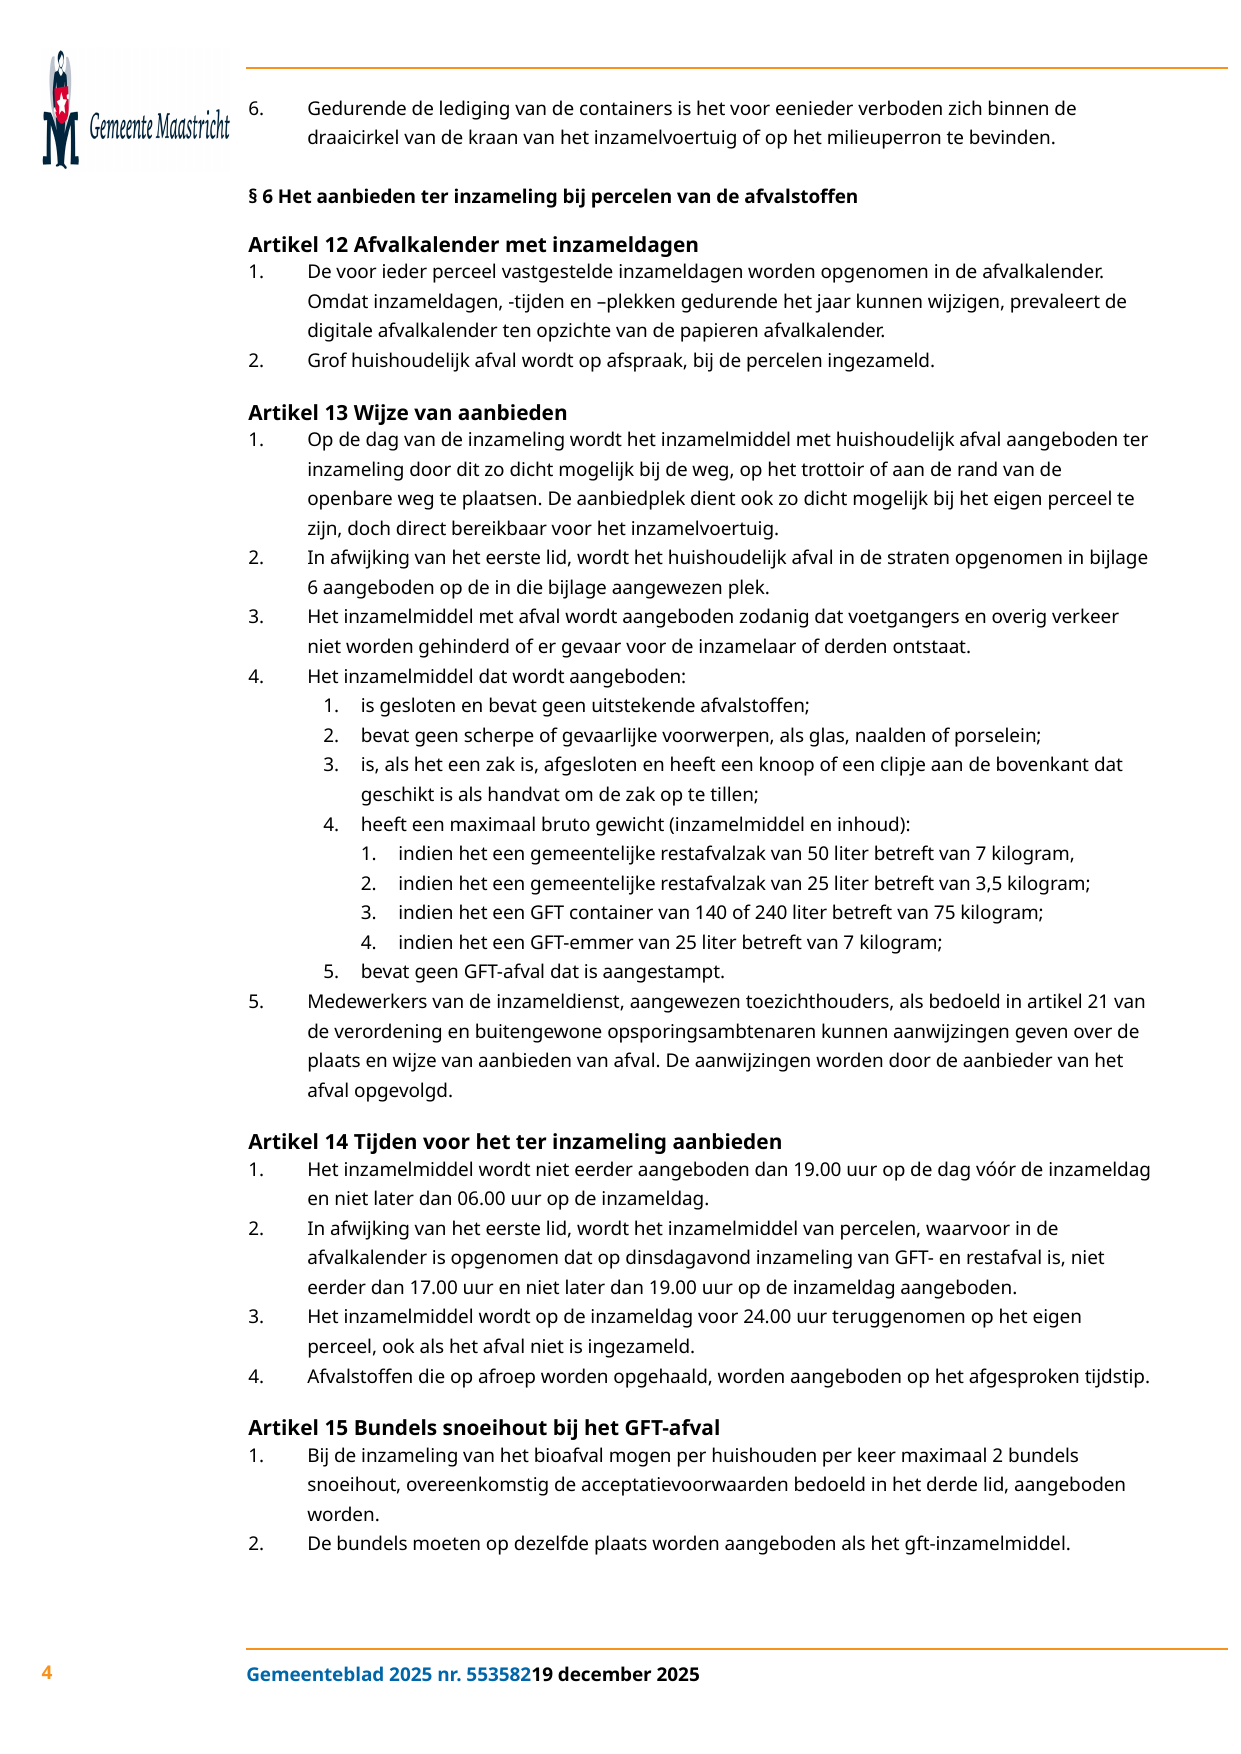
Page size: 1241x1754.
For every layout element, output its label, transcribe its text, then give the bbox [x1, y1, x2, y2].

list De voor ieder perceel vastgestelde inzameldagen worden opgenomen in de afvalkalender. Omdat inzameldagen, -tijden en –plekken gedurende het jaar kunnen wijzigen, prevaleert de digitale afvalkalender ten opzichte van de papieren afvalkalender. [248, 258, 1152, 343]
list Op de dag van de inzameling wordt het inzamelmiddel met huishoudelijk afval aangeboden ter inzameling door dit zo dicht mogelijk bij de weg, op het trottoir of aan de rand van de openbare weg te plaatsen. De aanbiedplek dient ook zo dicht mogelijk bij het eigen perceel te zijn, doch direct bereikbaar voor het inzamelvoertuig. [248, 426, 1152, 541]
list indien het een GFT container van 140 of 240 liter betreft van 75 kilogram; [361, 899, 1152, 925]
list indien het een gemeentelijke restafvalzak van 50 liter betreft van 7 kilogram, [361, 840, 1152, 866]
picture [41, 47, 231, 172]
list indien het een gemeentelijke restafvalzak van 25 liter betreft van 3,5 kilogram; [361, 870, 1152, 896]
list In afwijking van het eerste lid, wordt het huishoudelijk afval in de straten opgenomen in bijlage 6 aangeboden op de in die bijlage aangewezen plek. [248, 544, 1152, 600]
list bevat geen GFT-afval dat is aangestampt. [323, 959, 1152, 984]
list Het inzamelmiddel met afval wordt aangeboden zodanig dat voetgangers en overig verkeer niet worden gehinderd of er gevaar voor de inzamelaar of derden ontstaat. [248, 604, 1152, 659]
text Artikel 13 Wijze van aanbieden [248, 398, 1152, 426]
list In afwijking van het eerste lid, wordt het inzamelmiddel van percelen, waarvoor in de afvalkalender is opgenomen dat op dinsdagavond inzameling van GFT- en restafval is, niet eerder dan 17.00 uur en niet later dan 19.00 uur op de inzameldag aangeboden. [248, 1215, 1152, 1300]
list Bij de inzameling van het bioafval mogen per huishouden per keer maximaal 2 bundels snoeihout, overeenkomstig de acceptatievoorwaarden bedoeld in het derde lid, aangeboden worden. [248, 1442, 1152, 1527]
list Medewerkers van de inzameldienst, aangewezen toezichthouders, als bedoeld in artikel 21 van de verordening en buitengewone opsporingsambtenaren kunnen aanwijzingen geven over de plaats en wijze van aanbieden van afval. De aanwijzingen worden door de aanbieder van het afval opgevolgd. [248, 988, 1152, 1103]
text Artikel 12 Afvalkalender met inzameldagen [248, 230, 1152, 258]
list De bundels moeten op dezelfde plaats worden aangeboden als het gft-inzamelmiddel. [248, 1531, 1152, 1556]
text Artikel 14 Tijden voor het ter inzameling aanbieden [248, 1127, 1152, 1156]
list Het inzamelmiddel dat wordt aangeboden: [248, 663, 1152, 688]
text Artikel 15 Bundels snoeihout bij het GFT-afval [248, 1413, 1152, 1442]
list is, als het een zak is, afgesloten en heeft een knoop of een clipje aan de bovenkant dat geschikt is als handvat om de zak op te tillen; [323, 752, 1152, 807]
list indien het een GFT-emmer van 25 liter betreft van 7 kilogram; [361, 929, 1152, 955]
list Gedurende de lediging van de containers is het voor eenieder verboden zich binnen de draaicirkel van de kraan van het inzamelvoertuig of op het milieuperron te bevinden. [248, 95, 1152, 150]
list Afvalstoffen die op afroep worden opgehaald, worden aangeboden op het afgesproken tijdstip. [248, 1363, 1152, 1389]
list is gesloten en bevat geen uitstekende afvalstoffen; [323, 692, 1152, 718]
list Het inzamelmiddel wordt niet eerder aangeboden dan 19.00 uur op de dag vóór de inzameldag en niet later dan 06.00 uur op de inzameldag. [248, 1156, 1152, 1211]
text § 6 Het aanbieden ter inzameling bij percelen van de afvalstoffen [248, 183, 1152, 209]
list Grof huishoudelijk afval wordt op afspraak, bij de percelen ingezameld. [248, 347, 1152, 373]
list bevat geen scherpe of gevaarlijke voorwerpen, als glas, naalden of porselein; [323, 722, 1152, 748]
list heeft een maximaal bruto gewicht (inzamelmiddel en inhoud): [323, 811, 1152, 836]
list Het inzamelmiddel wordt op de inzameldag voor 24.00 uur teruggenomen op het eigen perceel, ook als het afval niet is ingezameld. [248, 1304, 1152, 1359]
